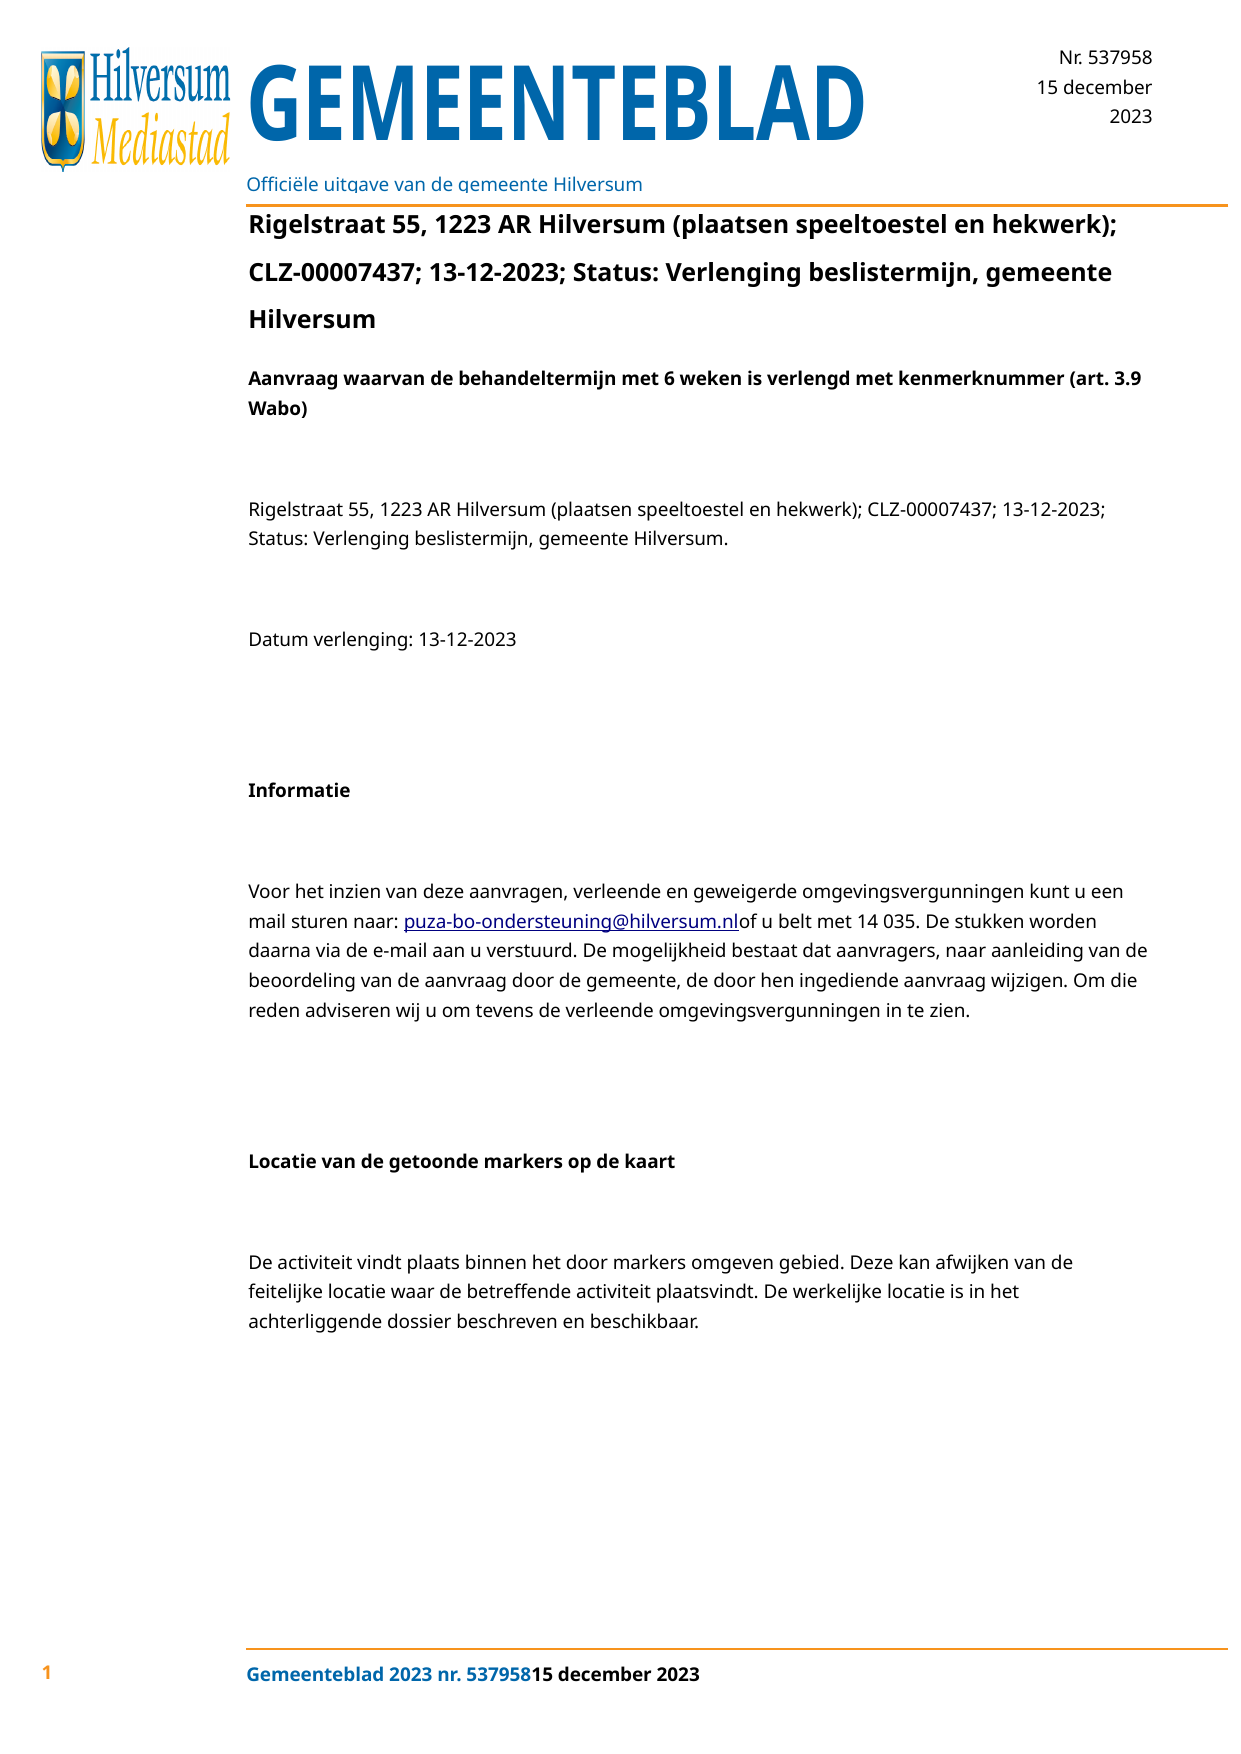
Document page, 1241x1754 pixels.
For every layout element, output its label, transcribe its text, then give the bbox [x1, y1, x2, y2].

text Voor het inzien van deze aanvragen, verleende en geweigerde omgevingsvergunningen kunt u een mail sturen naar: puza-bo-ondersteuning@hilversum.nlof u belt met 14 035. De stukken worden daarna via de e-mail aan u verstuurd. De mogelijkheid bestaat dat aanvragers, naar aanleiding van de beoordeling van de aanvraag door de gemeente, de door hen ingediende aanvraag wijzigen. Om die reden adviseren wij u om tevens de verleende omgevingsvergunningen in te zien. [248, 878, 1152, 1022]
picture [41, 47, 231, 172]
text Informatie [248, 778, 1152, 803]
text Rigelstraat 55, 1223 AR Hilversum (plaatsen speeltoestel en hekwerk); CLZ-00007437; 13-12-2023; Status: Verlenging beslistermijn, gemeente Hilversum [248, 207, 1152, 336]
text Locatie van de getoonde markers op de kaart [248, 1148, 1152, 1174]
text Rigelstraat 55, 1223 AR Hilversum (plaatsen speeltoestel en hekwerk); CLZ-00007437; 13-12-2023; Status: Verlenging beslistermijn, gemeente Hilversum. [248, 496, 1152, 551]
text Aanvraag waarvan de behandeltermijn met 6 weken is verlengd met kenmerknummer (art. 3.9 Wabo) [248, 366, 1152, 421]
text Datum verlenging: 13-12-2023 [248, 626, 1152, 652]
text De activiteit vindt plaats binnen het door markers omgeven gebied. Deze kan afwijken van de feitelijke locatie waar de betreffende activiteit plaatsvindt. De werkelijke locatie is in het achterliggende dossier beschreven en beschikbaar. [248, 1249, 1152, 1334]
